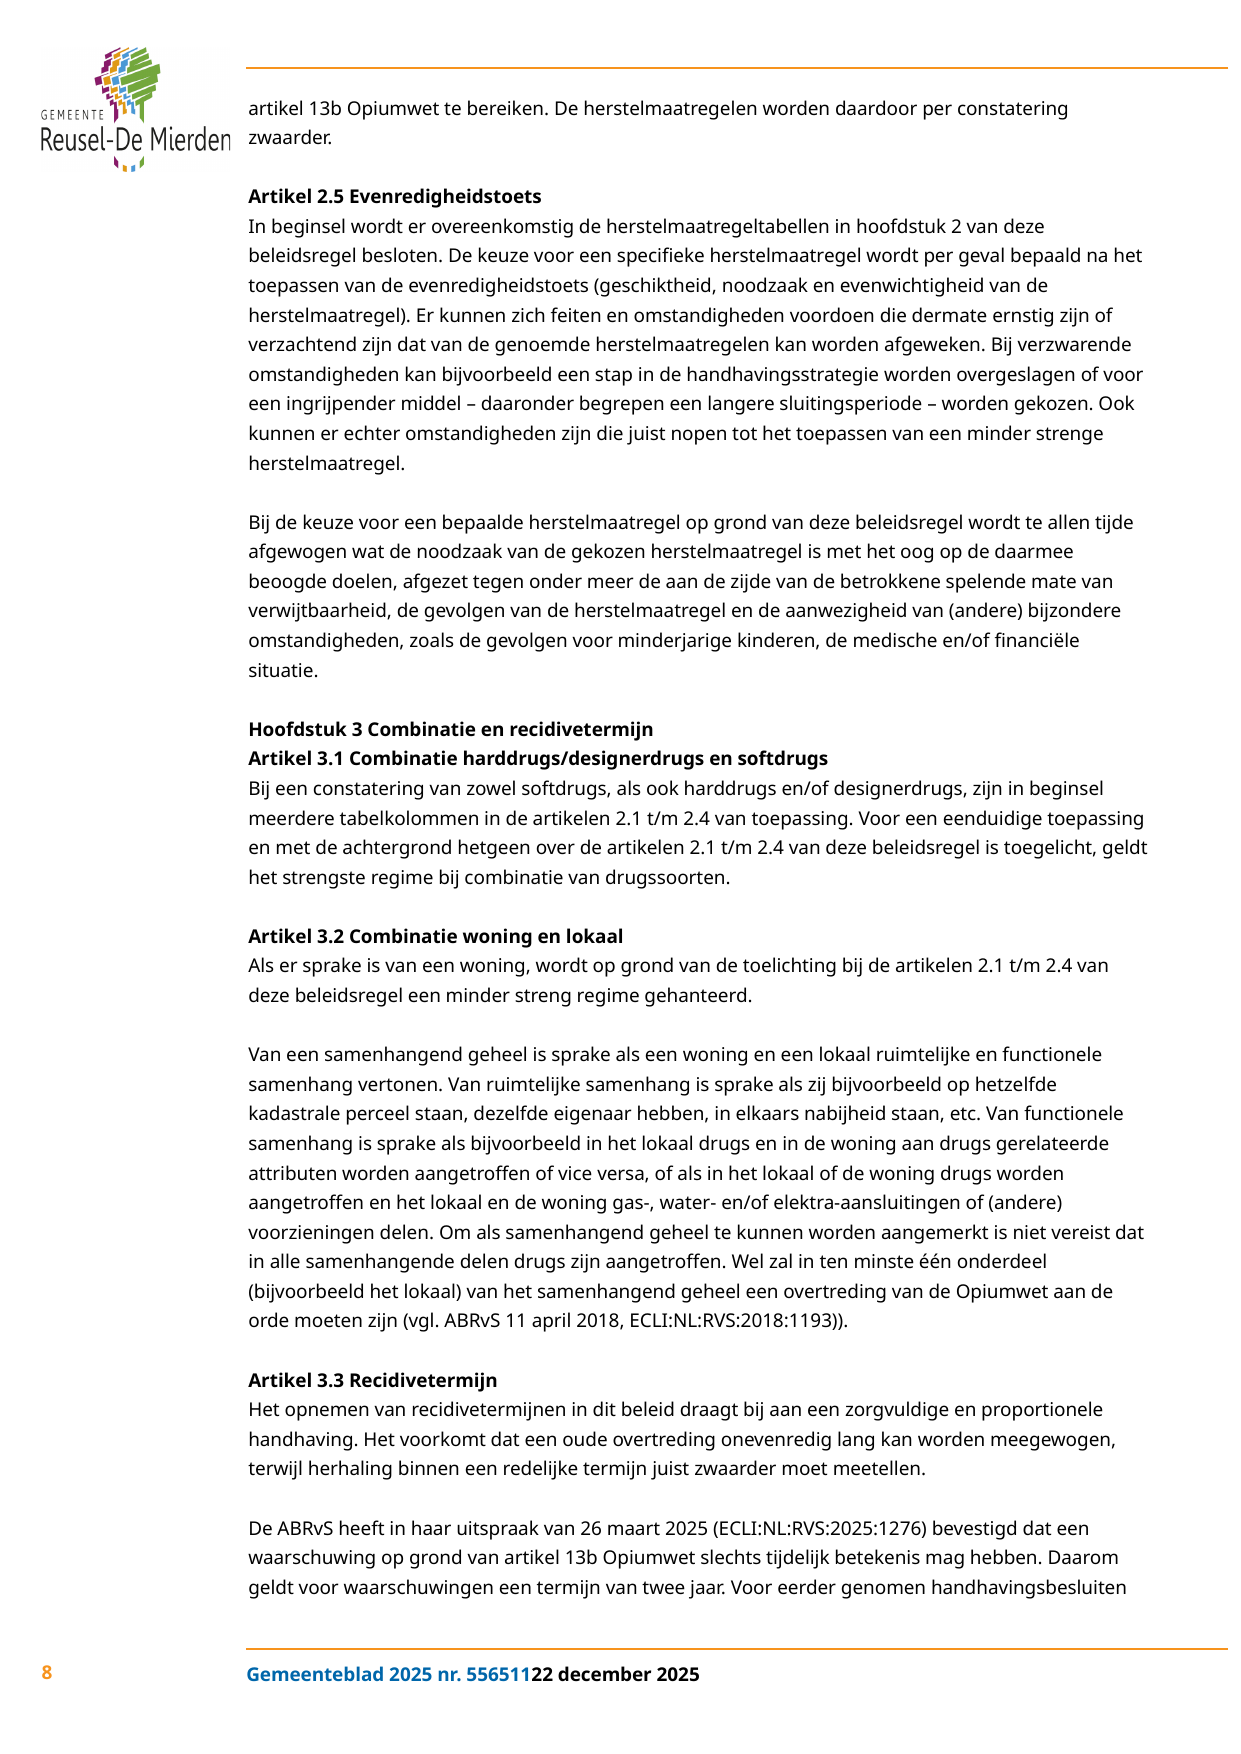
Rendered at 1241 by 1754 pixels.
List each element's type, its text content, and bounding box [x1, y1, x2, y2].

text Artikel 3.2 Combinatie woning en lokaal [248, 923, 1152, 949]
text artikel 13b Opiumwet te bereiken. De herstelmaatregelen worden daardoor per constatering zwaarder. [248, 95, 1152, 150]
text Als er sprake is van een woning, wordt op grond van de toelichting bij de artikelen 2.1 t/m 2.4 van deze beleidsregel een minder streng regime gehanteerd. [248, 953, 1152, 1008]
text Artikel 3.1 Combinatie harddrugs/designerdrugs en softdrugs [248, 746, 1152, 771]
text Van een samenhangend geheel is sprake als een woning en een lokaal ruimtelijke en functionele samenhang vertonen. Van ruimtelijke samenhang is sprake als zij bijvoorbeeld op hetzelfde kadastrale perceel staan, dezelfde eigenaar hebben, in elkaars nabijheid staan, etc. Van functionele samenhang is sprake als bijvoorbeeld in het lokaal drugs en in de woning aan drugs gerelateerde attributen worden aangetroffen of vice versa, of als in het lokaal of de woning drugs worden aangetroffen en het lokaal en de woning gas-, water- en/of elektra-aansluitingen of (andere) voorzieningen delen. Om als samenhangend geheel te kunnen worden aangemerkt is niet vereist dat in alle samenhangende delen drugs zijn aangetroffen. Wel zal in ten minste één onderdeel (bijvoorbeeld het lokaal) van het samenhangend geheel een overtreding van de Opiumwet aan de orde moeten zijn (vgl. ABRvS 11 april 2018, ECLI:NL:RVS:2018:1193)). [248, 1041, 1152, 1333]
text Het opnemen van recidivetermijnen in dit beleid draagt bij aan een zorgvuldige en proportionele handhaving. Het voorkomt dat een oude overtreding onevenredig lang kan worden meegewogen, terwijl herhaling binnen een redelijke termijn juist zwaarder moet meetellen. [248, 1396, 1152, 1481]
picture [41, 47, 231, 172]
text In beginsel wordt er overeenkomstig de herstelmaatregeltabellen in hoofdstuk 2 van deze beleidsregel besloten. De keuze voor een specifieke herstelmaatregel wordt per geval bepaald na het toepassen van de evenredigheidstoets (geschiktheid, noodzaak en evenwichtigheid van de herstelmaatregel). Er kunnen zich feiten en omstandigheden voordoen die dermate ernstig zijn of verzachtend zijn dat van de genoemde herstelmaatregelen kan worden afgeweken. Bij verzwarende omstandigheden kan bijvoorbeeld een stap in de handhavingsstrategie worden overgeslagen of voor een ingrijpender middel – daaronder begrepen een langere sluitingsperiode – worden gekozen. Ook kunnen er echter omstandigheden zijn die juist nopen tot het toepassen van een minder strenge herstelmaatregel. [248, 213, 1152, 476]
text Artikel 3.3 Recidivetermijn [248, 1367, 1152, 1393]
text Hoofdstuk 3 Combinatie en recidivetermijn [248, 716, 1152, 742]
text Bij de keuze voor een bepaalde herstelmaatregel op grond van deze beleidsregel wordt te allen tijde afgewogen wat de noodzaak van de gekozen herstelmaatregel is met het oog op de daarmee beoogde doelen, afgezet tegen onder meer de aan de zijde van de betrokkene spelende mate van verwijtbaarheid, de gevolgen van de herstelmaatregel en de aanwezigheid van (andere) bijzondere omstandigheden, zoals de gevolgen voor minderjarige kinderen, de medische en/of financiële situatie. [248, 509, 1152, 683]
text Artikel 2.5 Evenredigheidstoets [248, 183, 1152, 209]
text De ABRvS heeft in haar uitspraak van 26 maart 2025 (ECLI:NL:RVS:2025:1276) bevestigd dat een waarschuwing op grond van artikel 13b Opiumwet slechts tijdelijk betekenis mag hebben. Daarom geldt voor waarschuwingen een termijn van twee jaar. Voor eerder genomen handhavingsbesluiten [248, 1515, 1152, 1600]
text Bij een constatering van zowel softdrugs, als ook harddrugs en/of designerdrugs, zijn in beginsel meerdere tabelkolommen in de artikelen 2.1 t/m 2.4 van toepassing. Voor een eenduidige toepassing en met de achtergrond hetgeen over de artikelen 2.1 t/m 2.4 van deze beleidsregel is toegelicht, geldt het strengste regime bij combinatie van drugssoorten. [248, 775, 1152, 890]
